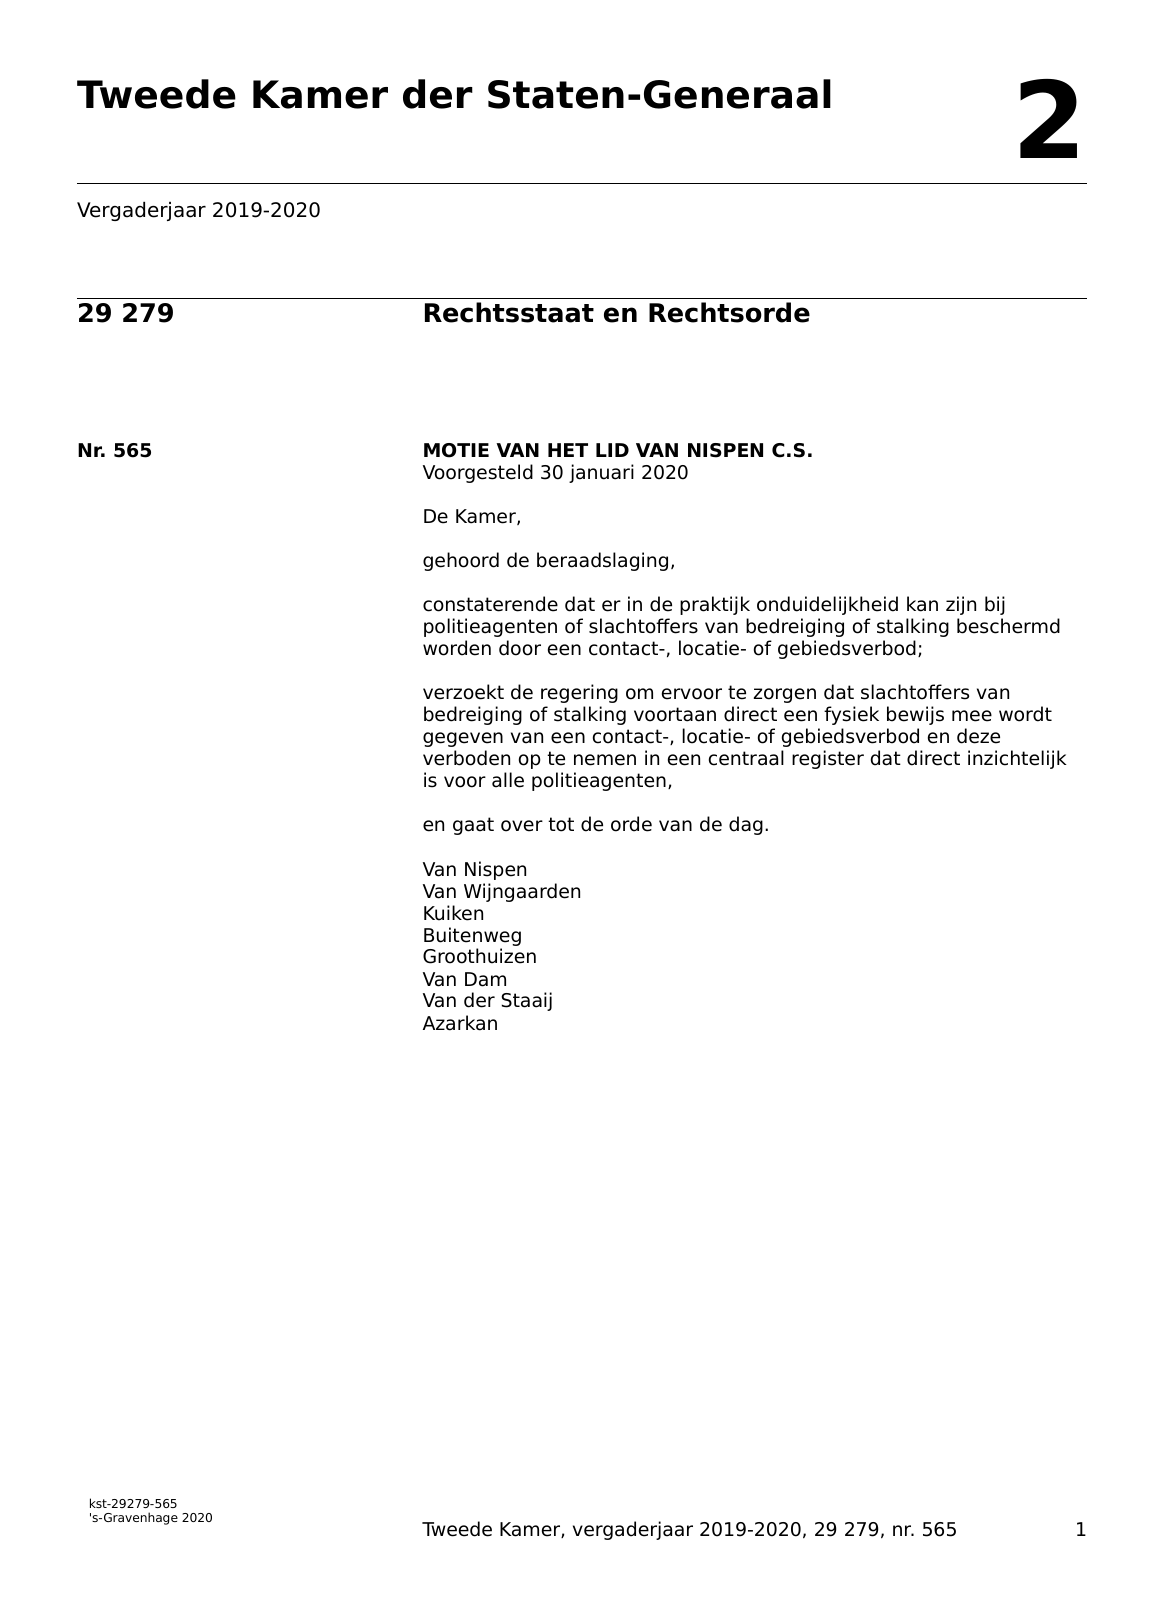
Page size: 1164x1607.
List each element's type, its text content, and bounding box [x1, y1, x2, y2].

text Van Dam [422, 968, 1087, 990]
text De Kamer, [422, 506, 1087, 528]
table_header Tweede Kamer der Staten-Generaal [77, 59, 886, 183]
text Voorgesteld 30 januari 2020 [422, 462, 1087, 484]
text Van Wijngaarden [422, 881, 1087, 902]
text constaterende dat er in de praktijk onduidelijkheid kan zijn bij politieagenten of slachtoffers van bedreiging of stalking beschermd worden door een contact-, locatie- of gebiedsverbod; [422, 594, 1087, 660]
text Van der Staaij [422, 990, 1087, 1012]
text Van Nispen [422, 858, 1087, 881]
text kst-29279-565 [88, 1497, 323, 1511]
text Azarkan [422, 1012, 1087, 1034]
text Groothuizen [422, 946, 1087, 968]
table_header 2 [886, 59, 1087, 183]
text Kuiken [422, 902, 1087, 924]
subtitle Nr. 565 MOTIE VAN HET LID VAN NISPEN C.S. [77, 440, 1087, 462]
text Buitenweg [422, 924, 1087, 946]
text 's-Gravenhage 2020 [88, 1511, 323, 1525]
text gehoord de beraadslaging, [422, 550, 1087, 572]
table_cell Vergaderjaar 2019-2020 [77, 184, 1087, 298]
subtitle 29 279 Rechtsstaat en Rechtsorde [77, 299, 1087, 329]
text en gaat over tot de orde van de dag. [422, 814, 1087, 836]
text verzoekt de regering om ervoor te zorgen dat slachtoffers van bedreiging of stalking voortaan direct een fysiek bewijs mee wordt gegeven van een contact-, locatie- of gebiedsverbod en deze verboden op te nemen in een centraal register dat direct inzichtelijk is voor alle politieagenten, [422, 682, 1087, 792]
